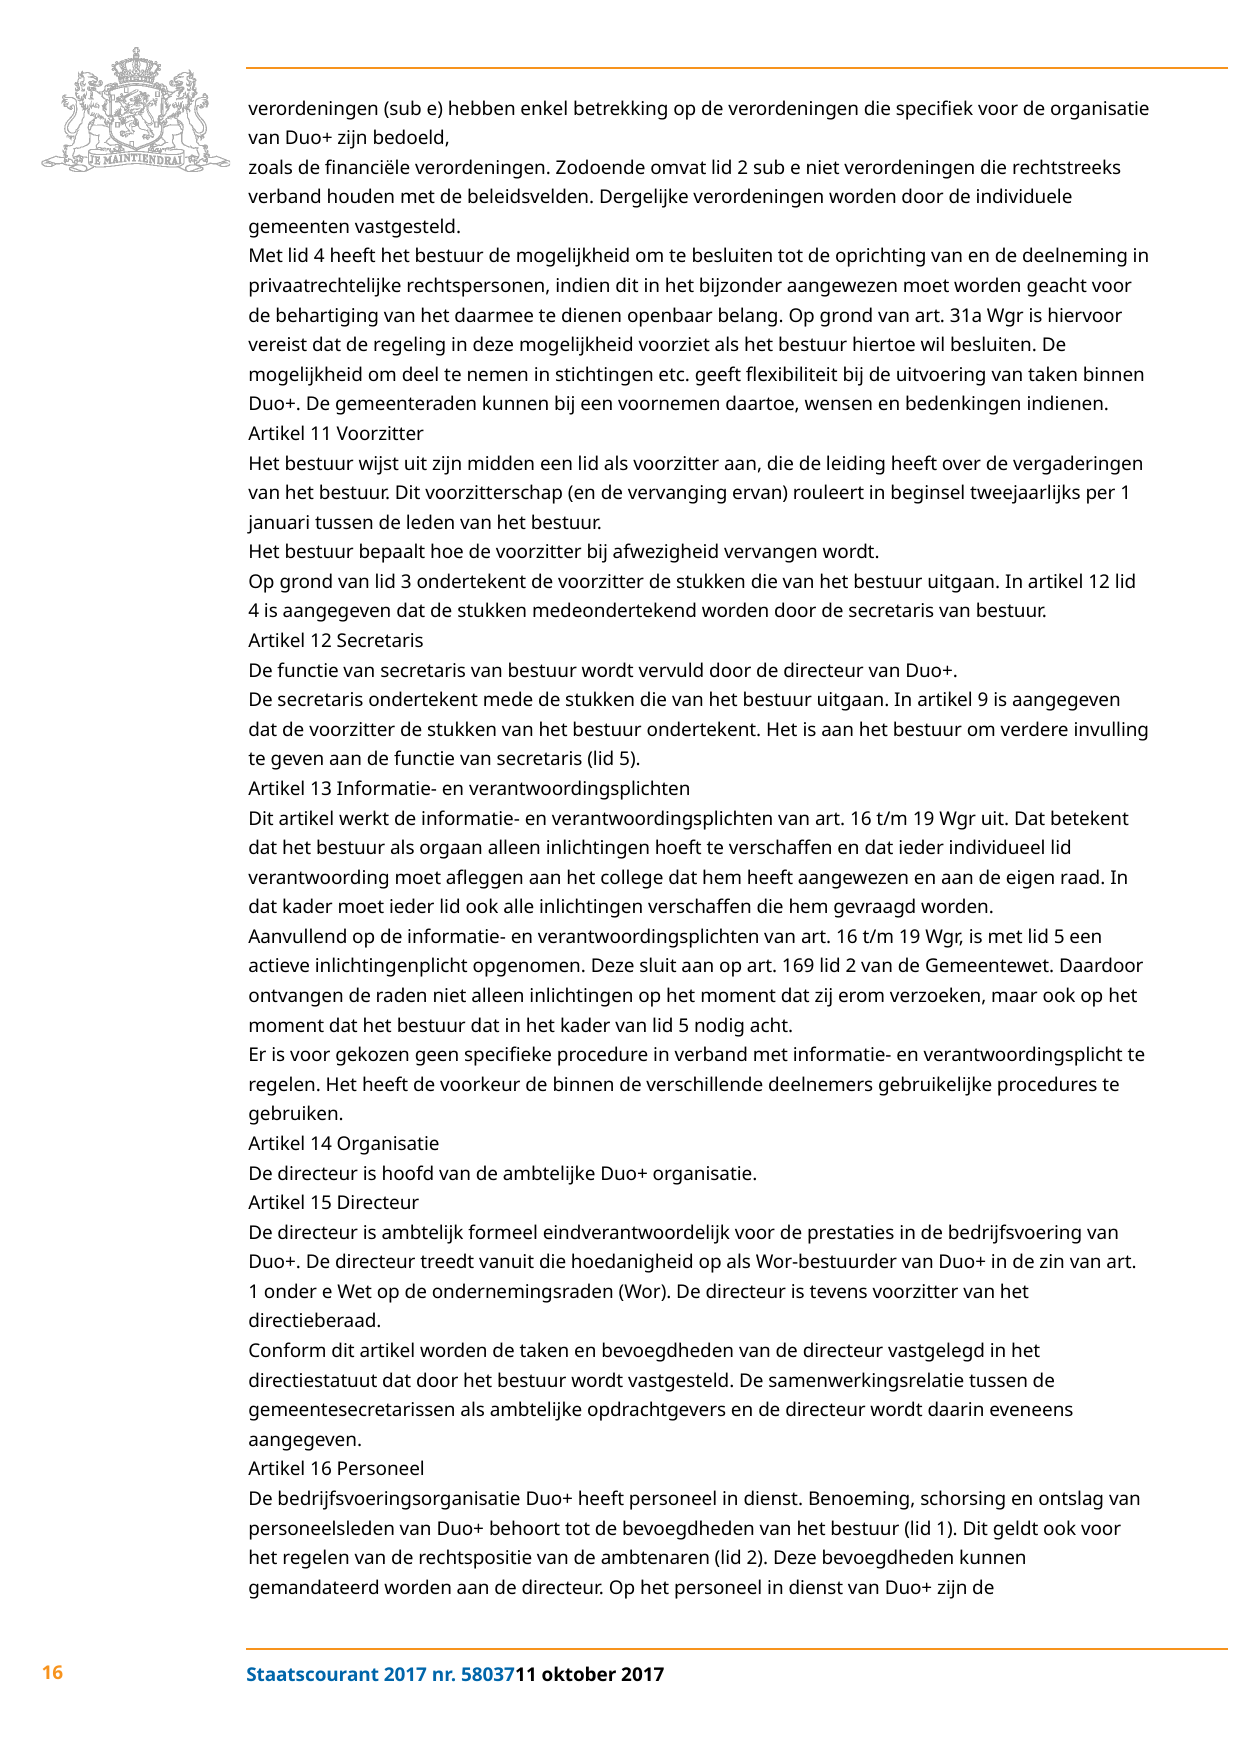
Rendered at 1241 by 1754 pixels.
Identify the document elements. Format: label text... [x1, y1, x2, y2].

text Dit artikel werkt de informatie- en verantwoordingsplichten van art. 16 t/m 19 Wgr uit. Dat betekent dat het bestuur als orgaan alleen inlichtingen hoeft te verschaffen en dat ieder individueel lid verantwoording moet afleggen aan het college dat hem heeft aangewezen en aan de eigen raad. In dat kader moet ieder lid ook alle inlichtingen verschaffen die hem gevraagd worden. [248, 805, 1152, 919]
text Conform dit artikel worden de taken en bevoegdheden van de directeur vastgelegd in het directiestatuut dat door het bestuur wordt vastgesteld. De samenwerkingsrelatie tussen de gemeentesecretarissen als ambtelijke opdrachtgevers en de directeur wordt daarin eveneens aangegeven. [248, 1337, 1152, 1452]
text Artikel 15 Directeur [248, 1189, 1152, 1215]
picture [41, 47, 231, 172]
text zoals de financiële verordeningen. Zodoende omvat lid 2 sub e niet verordeningen die rechtstreeks verband houden met de beleidsvelden. Dergelijke verordeningen worden door de individuele gemeenten vastgesteld. [248, 154, 1152, 239]
text De secretaris ondertekent mede de stukken die van het bestuur uitgaan. In artikel 9 is aangegeven dat de voorzitter de stukken van het bestuur ondertekent. Het is aan het bestuur om verdere invulling te geven aan de functie van secretaris (lid 5). [248, 686, 1152, 771]
text De bedrijfsvoeringsorganisatie Duo+ heeft personeel in dienst. Benoeming, schorsing en ontslag van personeelsleden van Duo+ behoort tot de bevoegdheden van het bestuur (lid 1). Dit geldt ook voor het regelen van de rechtspositie van de ambtenaren (lid 2). Deze bevoegdheden kunnen gemandateerd worden aan de directeur. Op het personeel in dienst van Duo+ zijn de [248, 1485, 1152, 1600]
text De directeur is ambtelijk formeel eindverantwoordelijk voor de prestaties in de bedrijfsvoering van Duo+. De directeur treedt vanuit die hoedanigheid op als Wor-bestuurder van Duo+ in de zin van art. 1 onder e Wet op de ondernemingsraden (Wor). De directeur is tevens voorzitter van het directieberaad. [248, 1219, 1152, 1333]
text Artikel 14 Organisatie [248, 1130, 1152, 1156]
text Artikel 11 Voorzitter [248, 420, 1152, 446]
text Artikel 13 Informatie- en verantwoordingsplichten [248, 775, 1152, 801]
text Met lid 4 heeft het bestuur de mogelijkheid om te besluiten tot de oprichting van en de deelneming in privaatrechtelijke rechtspersonen, indien dit in het bijzonder aangewezen moet worden geacht voor de behartiging van het daarmee te dienen openbaar belang. Op grond van art. 31a Wgr is hiervoor vereist dat de regeling in deze mogelijkheid voorziet als het bestuur hiertoe wil besluiten. De mogelijkheid om deel te nemen in stichtingen etc. geeft flexibiliteit bij de uitvoering van taken binnen Duo+. De gemeenteraden kunnen bij een voornemen daartoe, wensen en bedenkingen indienen. [248, 243, 1152, 416]
text verordeningen (sub e) hebben enkel betrekking op de verordeningen die specifiek voor de organisatie van Duo+ zijn bedoeld, [248, 95, 1152, 150]
text De functie van secretaris van bestuur wordt vervuld door de directeur van Duo+. [248, 657, 1152, 683]
text Er is voor gekozen geen specifieke procedure in verband met informatie- en verantwoordingsplicht te regelen. Het heeft de voorkeur de binnen de verschillende deelnemers gebruikelijke procedures te gebruiken. [248, 1041, 1152, 1126]
text Aanvullend op de informatie- en verantwoordingsplichten van art. 16 t/m 19 Wgr, is met lid 5 een actieve inlichtingenplicht opgenomen. Deze sluit aan op art. 169 lid 2 van de Gemeentewet. Daardoor ontvangen de raden niet alleen inlichtingen op het moment dat zij erom verzoeken, maar ook op het moment dat het bestuur dat in het kader van lid 5 nodig acht. [248, 923, 1152, 1038]
text Het bestuur wijst uit zijn midden een lid als voorzitter aan, die de leiding heeft over de vergaderingen van het bestuur. Dit voorzitterschap (en de vervanging ervan) rouleert in beginsel tweejaarlijks per 1 januari tussen de leden van het bestuur. [248, 450, 1152, 535]
text Op grond van lid 3 ondertekent de voorzitter de stukken die van het bestuur uitgaan. In artikel 12 lid 4 is aangegeven dat de stukken medeondertekend worden door de secretaris van bestuur. [248, 568, 1152, 623]
text Artikel 12 Secretaris [248, 627, 1152, 653]
text Artikel 16 Personeel [248, 1456, 1152, 1481]
text De directeur is hoofd van de ambtelijke Duo+ organisatie. [248, 1160, 1152, 1186]
text Het bestuur bepaalt hoe de voorzitter bij afwezigheid vervangen wordt. [248, 538, 1152, 564]
